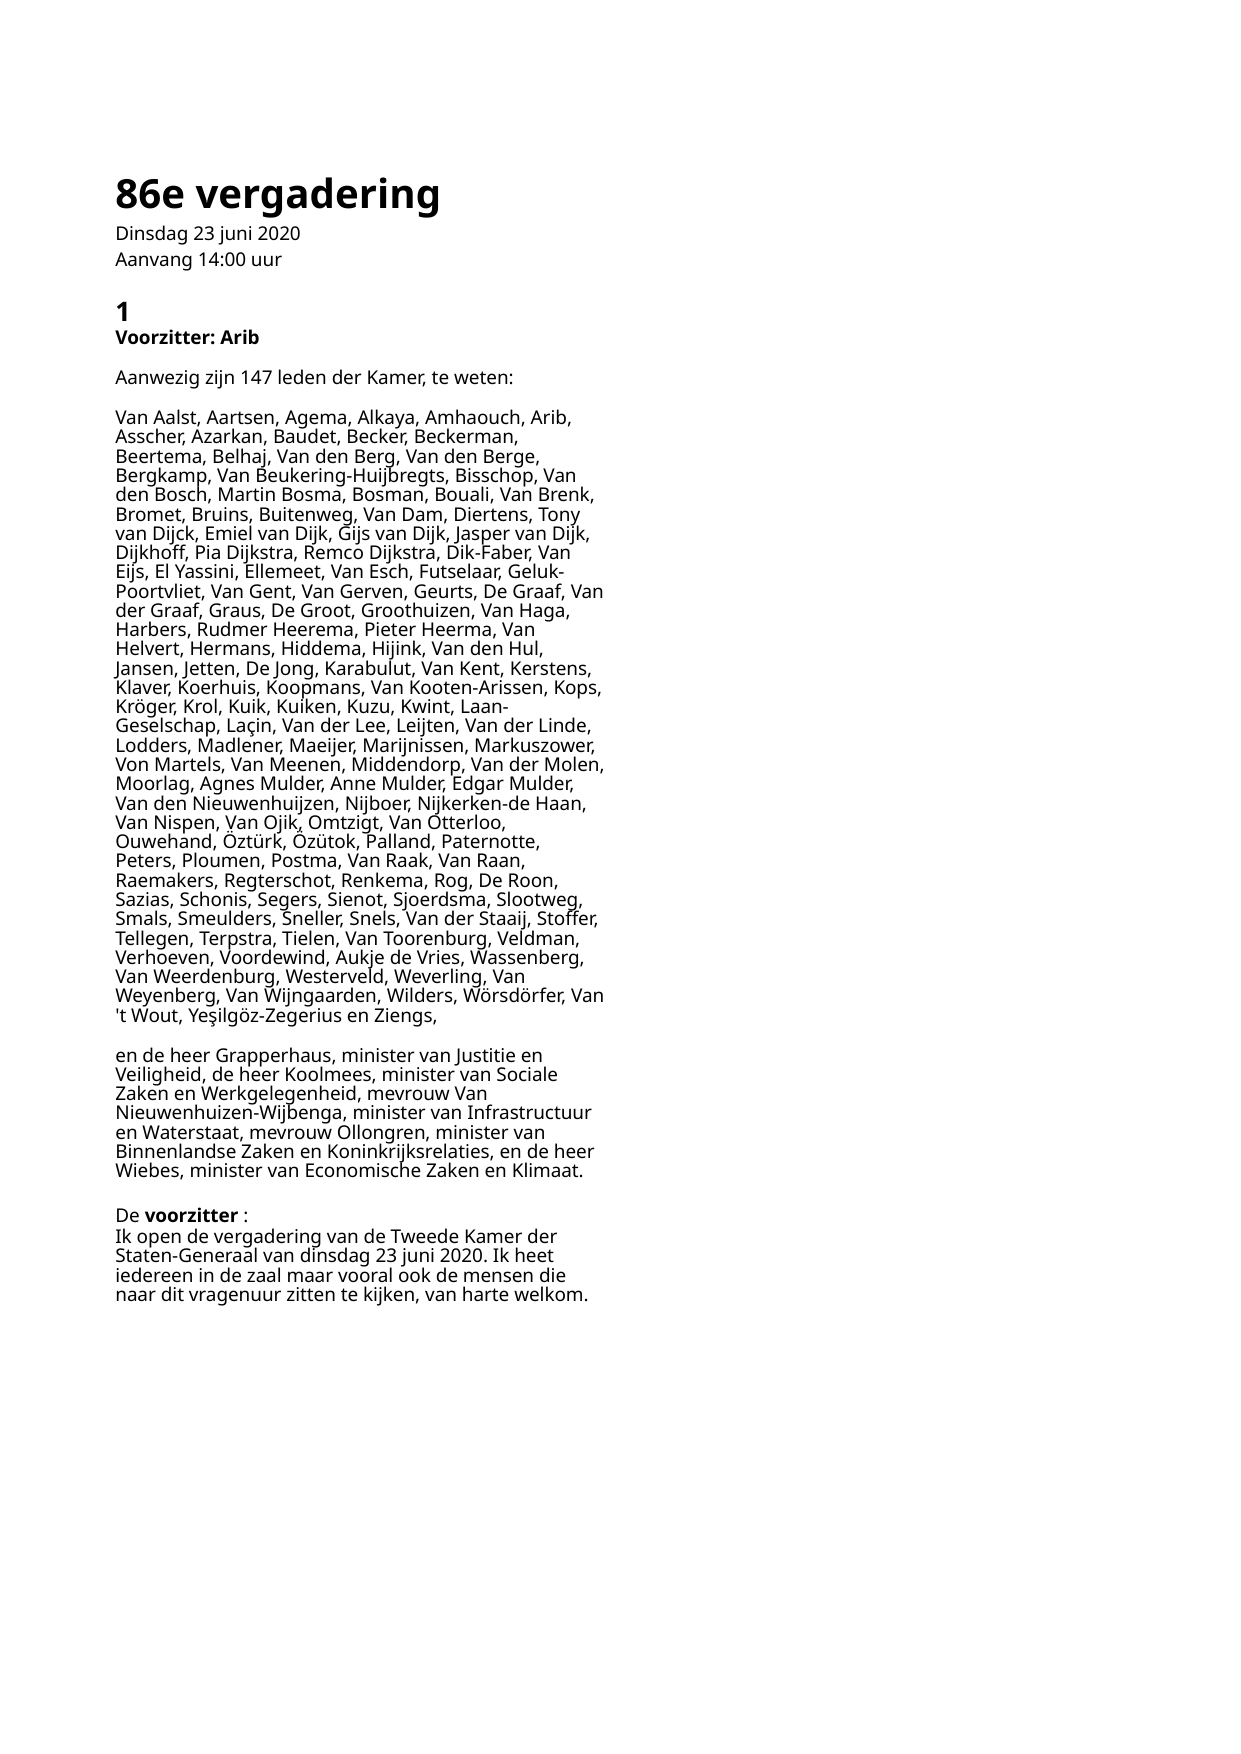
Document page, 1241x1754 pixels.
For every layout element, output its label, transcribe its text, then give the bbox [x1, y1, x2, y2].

text Van Aalst, Aartsen, Agema, Alkaya, Amhaouch, Arib, Asscher, Azarkan, Baudet, Becker, Beckerman, Beertema, Belhaj, Van den Berg, Van den Berge, Bergkamp, Van Beukering-Huijbregts, Bisschop, Van den Bosch, Martin Bosma, Bosman, Bouali, Van Brenk, Bromet, Bruins, Buitenweg, Van Dam, Diertens, Tony van Dijck, Emiel van Dijk, Gijs van Dijk, Jasper van Dijk, Dijkhoff, Pia Dijkstra, Remco Dijkstra, Dik-Faber, Van Eijs, El Yassini, Ellemeet, Van Esch, Futselaar, Geluk-Poortvliet, Van Gent, Van Gerven, Geurts, De Graaf, Van der Graaf, Graus, De Groot, Groothuizen, Van Haga, Harbers, Rudmer Heerema, Pieter Heerma, Van Helvert, Hermans, Hiddema, Hijink, Van den Hul, Jansen, Jetten, De Jong, Karabulut, Van Kent, Kerstens, Klaver, Koerhuis, Koopmans, Van Kooten-Arissen, Kops, Kröger, Krol, Kuik, Kuiken, Kuzu, Kwint, Laan-Geselschap, Laçin, Van der Lee, Leijten, Van der Linde, Lodders, Madlener, Maeijer, Marijnissen, Markuszower, Von Martels, Van Meenen, Middendorp, Van der Molen, Moorlag, Agnes Mulder, Anne Mulder, Edgar Mulder, Van den Nieuwenhuijzen, Nijboer, Nijkerken-de Haan, Van Nispen, Van Ojik, Omtzigt, Van Otterloo, Ouwehand, Öztürk, Özütok, Palland, Paternotte, Peters, Ploumen, Postma, Van Raak, Van Raan, Raemakers, Regterschot, Renkema, Rog, De Roon, Sazias, Schonis, Segers, Sienot, Sjoerdsma, Slootweg, Smals, Smeulders, Sneller, Snels, Van der Staaij, Stoffer, Tellegen, Terpstra, Tielen, Van Toorenburg, Veldman, Verhoeven, Voordewind, Aukje de Vries, Wassenberg, Van Weerdenburg, Westerveld, Weverling, Van Weyenberg, Van Wijngaarden, Wilders, Wörsdörfer, Van 't Wout, Yeşilgöz-Zegerius en Ziengs, [115, 409, 605, 1026]
text Voorzitter: Arib [115, 329, 605, 348]
text 1 [115, 292, 605, 329]
text Aanvang 14:00 uur [115, 246, 605, 272]
text 86e vergadering [115, 165, 605, 220]
text en de heer Grapperhaus, minister van Justitie en Veiligheid, de heer Koolmees, minister van Sociale Zaken en Werkgelegenheid, mevrouw Van Nieuwenhuizen-Wijbenga, minister van Infrastructuur en Waterstaat, mevrouw Ollongren, minister van Binnenlandse Zaken en Koninkrijksrelaties, en de heer Wiebes, minister van Economische Zaken en Klimaat. [115, 1047, 605, 1181]
text Aanwezig zijn 147 leden der Kamer, te weten: [115, 369, 605, 388]
text Dinsdag 23 juni 2020 [115, 220, 605, 246]
text De voorzitter : [115, 1202, 605, 1228]
text Ik open de vergadering van de Tweede Kamer der Staten-Generaal van dinsdag 23 juni 2020. Ik heet iedereen in de zaal maar vooral ook de mensen die naar dit vragenuur zitten te kijken, van harte welkom. [115, 1228, 605, 1305]
